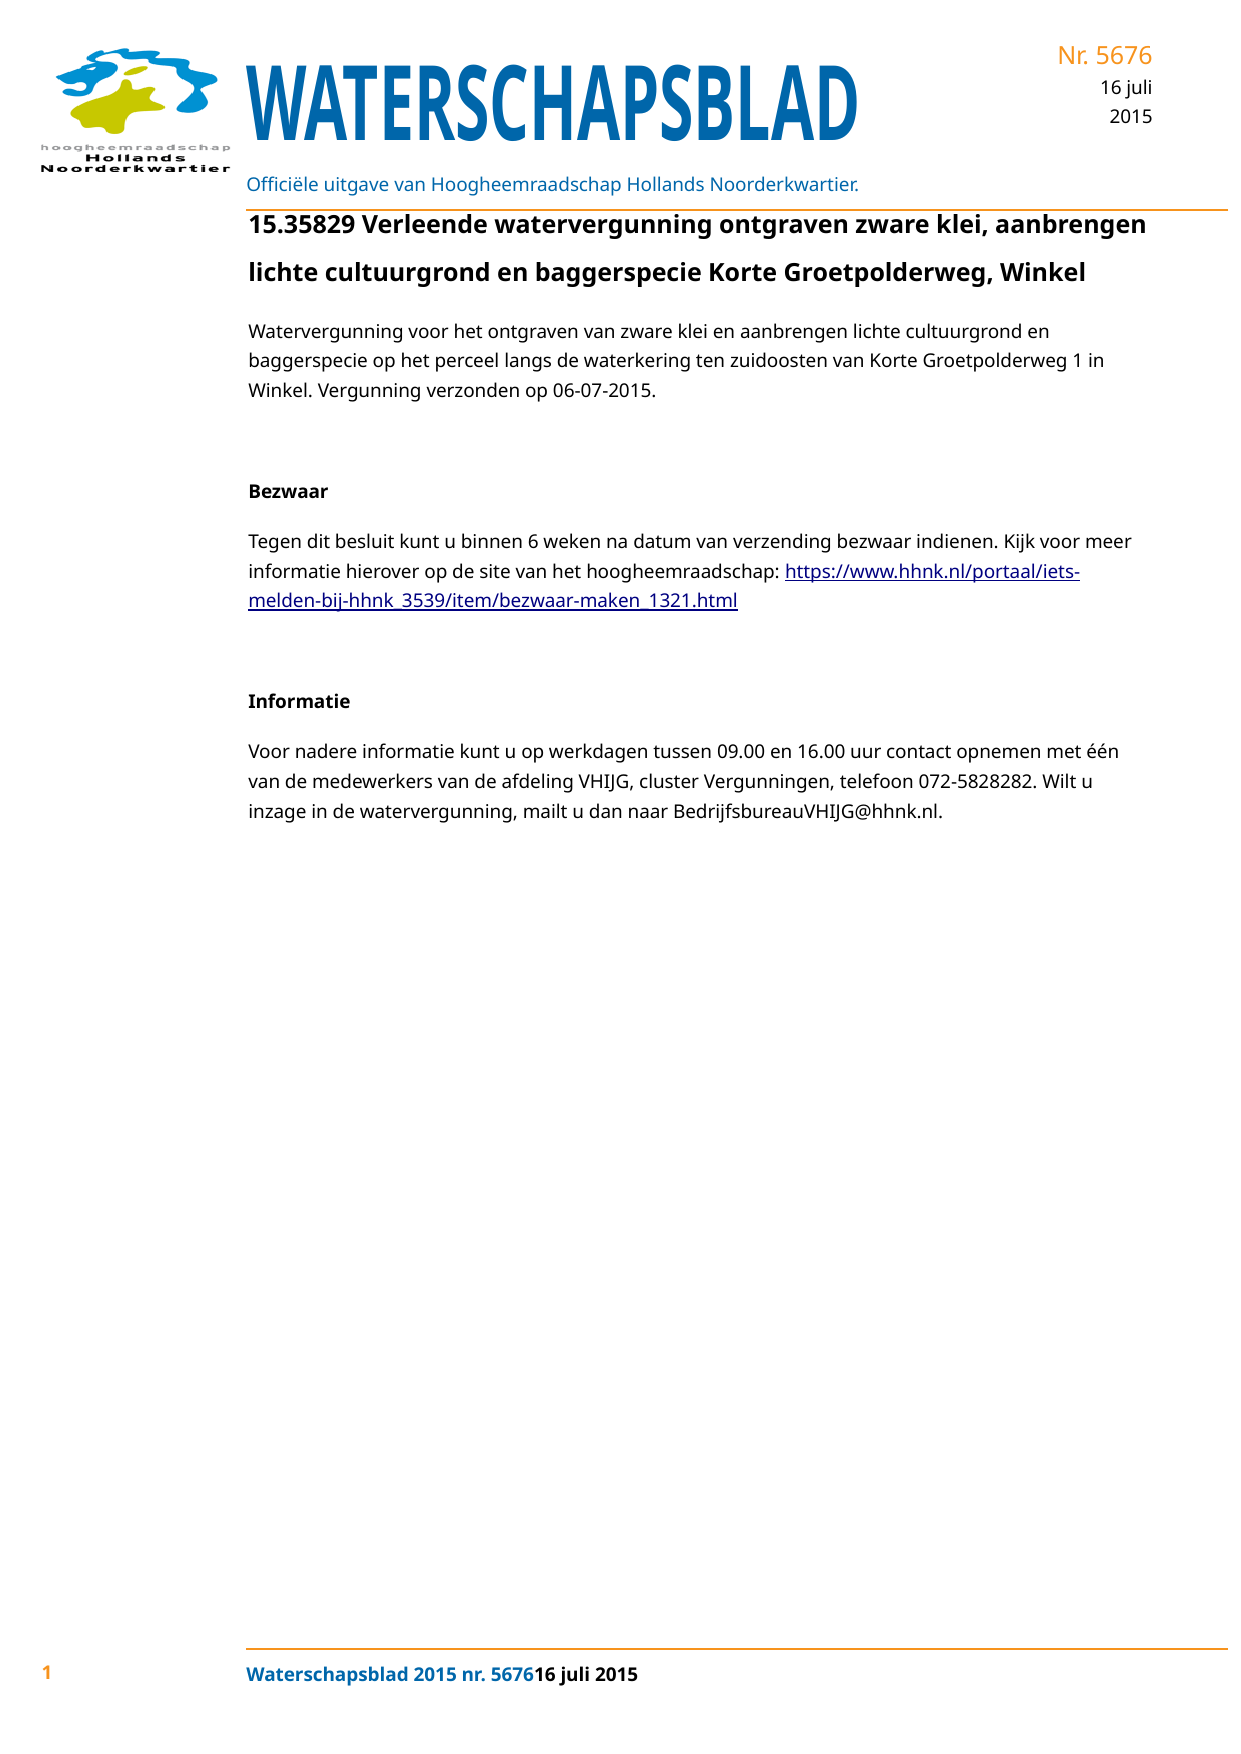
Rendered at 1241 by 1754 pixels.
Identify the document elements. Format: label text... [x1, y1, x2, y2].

text Bezwaar [248, 478, 1152, 504]
text Informatie [248, 688, 1152, 714]
picture [41, 47, 231, 172]
text Voor nadere informatie kunt u op werkdagen tussen 09.00 en 16.00 uur contact opnemen met één van de medewerkers van de afdeling VHIJG, cluster Vergunningen, telefoon 072-5828282. Wilt u inzage in de watervergunning, mailt u dan naar BedrijfsbureauVHIJG@hhnk.nl. [248, 739, 1152, 824]
text 15.35829 Verleende watervergunning ontgraven zware klei, aanbrengen lichte cultuurgrond en baggerspecie Korte Groetpolderweg, Winkel [248, 211, 1152, 288]
text Tegen dit besluit kunt u binnen 6 weken na datum van verzending bezwaar indienen. Kijk voor meer informatie hierover op de site van het hoogheemraadschap: https://www.hhnk.nl/portaal/iets-melden-bij-hhnk_3539/item/bezwaar-maken_1321.html [248, 528, 1152, 613]
text Watervergunning voor het ontgraven van zware klei en aanbrengen lichte cultuurgrond en baggerspecie op het perceel langs de waterkering ten zuidoosten van Korte Groetpolderweg 1 in Winkel. Vergunning verzonden op 06-07-2015. [248, 318, 1152, 403]
